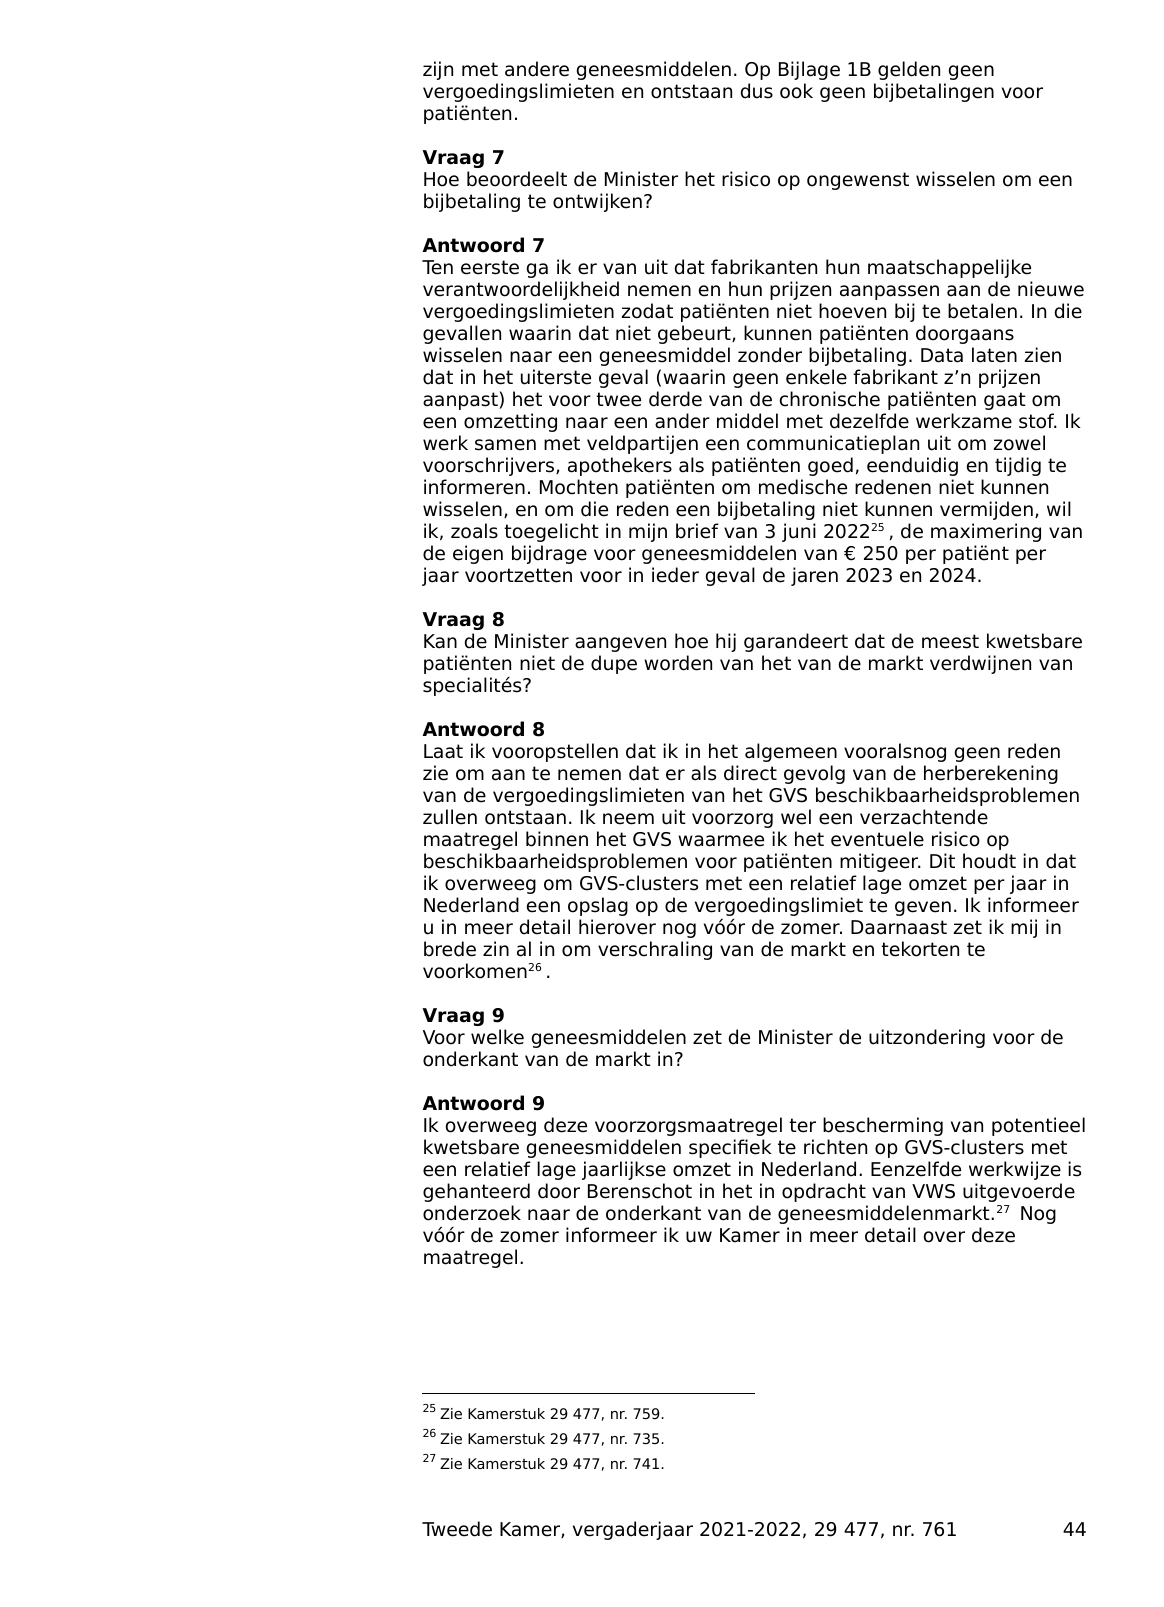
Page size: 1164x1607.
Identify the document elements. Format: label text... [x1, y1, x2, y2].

subtitle Vraag 9 [422, 1005, 1087, 1027]
subtitle Antwoord 9 [422, 1093, 1087, 1115]
text Zie Kamerstuk 29 477, nr. 735. [422, 1427, 1087, 1449]
text Zie Kamerstuk 29 477, nr. 759. [422, 1402, 1087, 1424]
subtitle Vraag 7 [422, 147, 1087, 169]
text Zie Kamerstuk 29 477, nr. 741. [422, 1452, 1087, 1474]
text Laat ik vooropstellen dat ik in het algemeen vooralsnog geen reden zie om aan te nemen dat er als direct gevolg van de herberekening van de vergoedingslimieten van het GVS beschikbaarheidsproblemen zullen ontstaan. Ik neem uit voorzorg wel een verzachtende maatregel binnen het GVS waarmee ik het eventuele risico op beschikbaarheidsproblemen voor patiënten mitigeer. Dit houdt in dat ik overweeg om GVS-clusters met een relatief lage omzet per jaar in Nederland een opslag op de vergoedingslimiet te geven. Ik informeer u in meer detail hierover nog vóór de zomer. Daarnaast zet ik mij in brede zin al in om verschraling van de markt en tekorten te voorkomen. [422, 741, 1087, 983]
text Ik overweeg deze voorzorgsmaatregel ter bescherming van potentieel kwetsbare geneesmiddelen specifiek te richten op GVS-clusters met een relatief lage jaarlijkse omzet in Nederland. Eenzelfde werkwijze is gehanteerd door Berenschot in het in opdracht van VWS uitgevoerde onderzoek naar de onderkant van de geneesmiddelenmarkt. Nog vóór de zomer informeer ik uw Kamer in meer detail over deze maatregel. [422, 1115, 1087, 1269]
text Kan de Minister aangeven hoe hij garandeert dat de meest kwetsbare patiënten niet de dupe worden van het van de markt verdwijnen van specialités? [422, 631, 1087, 697]
text zijn met andere geneesmiddelen. Op Bijlage 1B gelden geen vergoedingslimieten en ontstaan dus ook geen bijbetalingen voor patiënten. [422, 59, 1087, 125]
text Hoe beoordeelt de Minister het risico op ongewenst wisselen om een bijbetaling te ontwijken? [422, 169, 1087, 213]
subtitle Vraag 8 [422, 609, 1087, 631]
text Ten eerste ga ik er van uit dat fabrikanten hun maatschappelijke verantwoordelijkheid nemen en hun prijzen aanpassen aan de nieuwe vergoedingslimieten zodat patiënten niet hoeven bij te betalen. In die gevallen waarin dat niet gebeurt, kunnen patiënten doorgaans wisselen naar een geneesmiddel zonder bijbetaling. Data laten zien dat in het uiterste geval (waarin geen enkele fabrikant z’n prijzen aanpast) het voor twee derde van de chronische patiënten gaat om een omzetting naar een ander middel met dezelfde werkzame stof. Ik werk samen met veldpartijen een communicatieplan uit om zowel voorschrijvers, apothekers als patiënten goed, eenduidig en tijdig te informeren. Mochten patiënten om medische redenen niet kunnen wisselen, en om die reden een bijbetaling niet kunnen vermijden, wil ik, zoals toegelicht in mijn brief van 3 juni 2022, de maximering van de eigen bijdrage voor geneesmiddelen van € 250 per patiënt per jaar voortzetten voor in ieder geval de jaren 2023 en 2024. [422, 257, 1087, 587]
subtitle Antwoord 8 [422, 719, 1087, 741]
subtitle Antwoord 7 [422, 235, 1087, 257]
text Voor welke geneesmiddelen zet de Minister de uitzondering voor de onderkant van de markt in? [422, 1027, 1087, 1071]
